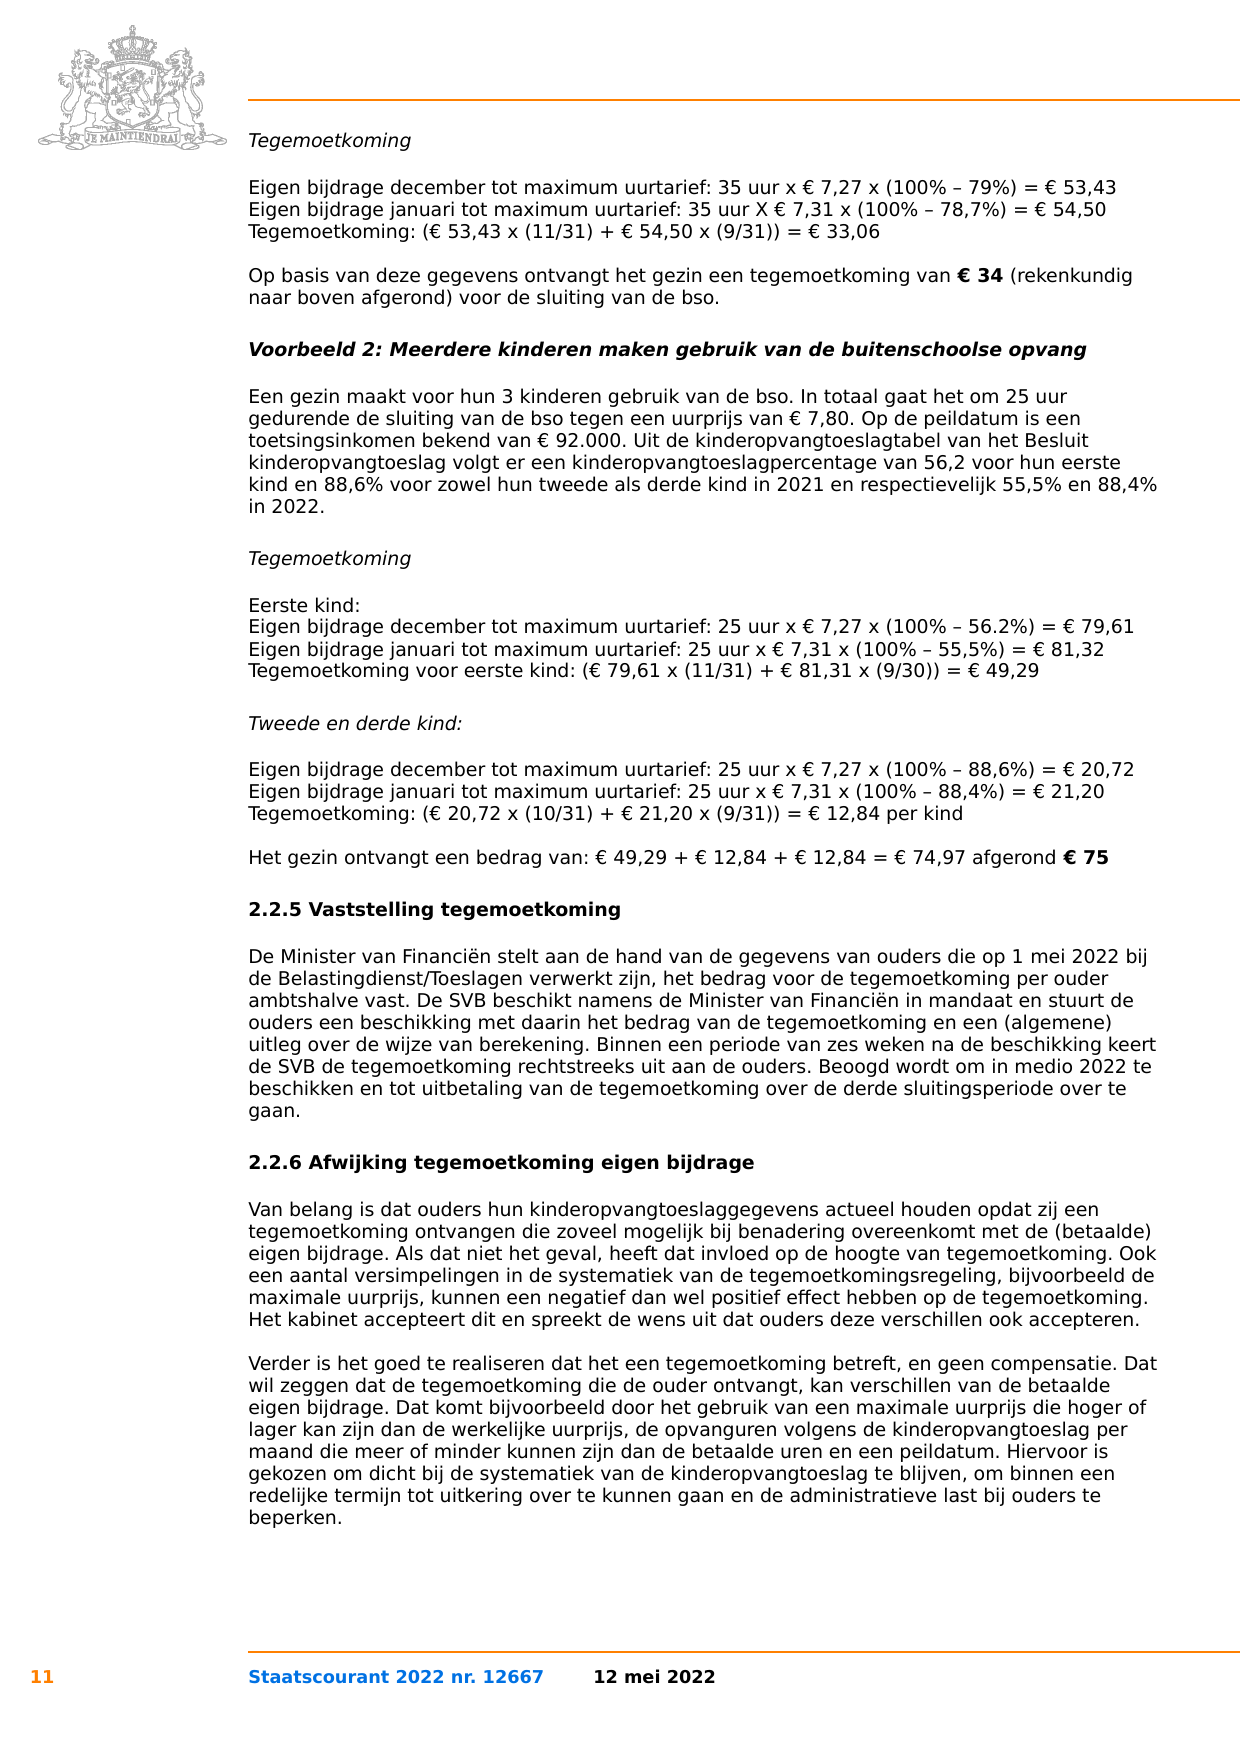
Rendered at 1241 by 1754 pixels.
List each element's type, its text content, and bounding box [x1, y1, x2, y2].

subtitle Tegemoetkoming [248, 130, 1163, 152]
text Verder is het goed te realiseren dat het een tegemoetkoming betreft, en geen compensatie. Dat wil zeggen dat de tegemoetkoming die de ouder ontvangt, kan verschillen van de betaalde eigen bijdrage. Dat komt bijvoorbeeld door het gebruik van een maximale uurprijs die hoger of lager kan zijn dan de werkelijke uurprijs, de opvanguren volgens de kinderopvangtoeslag per maand die meer of minder kunnen zijn dan de betaalde uren en een peildatum. Hiervoor is gekozen om dicht bij de systematiek van de kinderopvangtoeslag te blijven, om binnen een redelijke termijn tot uitkering over te kunnen gaan en de administratieve last bij ouders te beperken. [248, 1353, 1163, 1528]
text Op basis van deze gegevens ontvangt het gezin een tegemoetkoming van € 34 (rekenkundig naar boven afgerond) voor de sluiting van de bso. [248, 265, 1163, 309]
text Tegemoetkoming: (€ 20,72 x (10/31) + € 21,20 x (9/31)) = € 12,84 per kind [248, 803, 1163, 825]
text Eerste kind: [248, 594, 1163, 616]
subtitle Voorbeeld 2: Meerdere kinderen maken gebruik van de buitenschoolse opvang [248, 339, 1163, 361]
text Eigen bijdrage januari tot maximum uurtarief: 35 uur X € 7,31 x (100% – 78,7%) = € 54,50 [248, 199, 1163, 221]
text Tegemoetkoming voor eerste kind: (€ 79,61 x (11/31) + € 81,31 x (9/30)) = € 49,29 [248, 660, 1163, 682]
text Tegemoetkoming: (€ 53,43 x (11/31) + € 54,50 x (9/31)) = € 33,06 [248, 221, 1163, 243]
text Eigen bijdrage januari tot maximum uurtarief: 25 uur x € 7,31 x (100% – 55,5%) = € 81,32 [248, 638, 1163, 660]
text Een gezin maakt voor hun 3 kinderen gebruik van de bso. In totaal gaat het om 25 uur gedurende de sluiting van de bso tegen een uurprijs van € 7,80. Op de peildatum is een toetsingsinkomen bekend van € 92.000. Uit de kinderopvangtoeslagtabel van het Besluit kinderopvangtoeslag volgt er een kinderopvangtoeslagpercentage van 56,2 voor hun eerste kind en 88,6% voor zowel hun tweede als derde kind in 2021 en respectievelijk 55,5% en 88,4% in 2022. [248, 386, 1163, 517]
text Eigen bijdrage december tot maximum uurtarief: 25 uur x € 7,27 x (100% – 88,6%) = € 20,72 [248, 759, 1163, 781]
picture [38, 25, 227, 150]
text Eigen bijdrage december tot maximum uurtarief: 25 uur x € 7,27 x (100% – 56.2%) = € 79,61 [248, 616, 1163, 638]
subtitle 2.2.6 Afwijking tegemoetkoming eigen bijdrage [248, 1152, 1163, 1174]
text De Minister van Financiën stelt aan de hand van de gegevens van ouders die op 1 mei 2022 bij de Belastingdienst/Toeslagen verwerkt zijn, het bedrag voor de tegemoetkoming per ouder ambtshalve vast. De SVB beschikt namens de Minister van Financiën in mandaat en stuurt de ouders een beschikking met daarin het bedrag van de tegemoetkoming en een (algemene) uitleg over de wijze van berekening. Binnen een periode van zes weken na de beschikking keert de SVB de tegemoetkoming rechtstreeks uit aan de ouders. Beoogd wordt om in medio 2022 te beschikken en tot uitbetaling van de tegemoetkoming over de derde sluitingsperiode over te gaan. [248, 946, 1163, 1122]
subtitle Tegemoetkoming [248, 547, 1163, 569]
subtitle 2.2.5 Vaststelling tegemoetkoming [248, 899, 1163, 921]
text Eigen bijdrage december tot maximum uurtarief: 35 uur x € 7,27 x (100% – 79%) = € 53,43 [248, 177, 1163, 199]
subtitle Tweede en derde kind: [248, 712, 1163, 734]
text Eigen bijdrage januari tot maximum uurtarief: 25 uur x € 7,31 x (100% – 88,4%) = € 21,20 [248, 781, 1163, 803]
text Van belang is dat ouders hun kinderopvangtoeslaggegevens actueel houden opdat zij een tegemoetkoming ontvangen die zoveel mogelijk bij benadering overeenkomt met de (betaalde) eigen bijdrage. Als dat niet het geval, heeft dat invloed op de hoogte van tegemoetkoming. Ook een aantal versimpelingen in de systematiek van de tegemoetkomingsregeling, bijvoorbeeld de maximale uurprijs, kunnen een negatief dan wel positief effect hebben op de tegemoetkoming. Het kabinet accepteert dit en spreekt de wens uit dat ouders deze verschillen ook accepteren. [248, 1199, 1163, 1331]
text Het gezin ontvangt een bedrag van: € 49,29 + € 12,84 + € 12,84 = € 74,97 afgerond € 75 [248, 847, 1163, 869]
